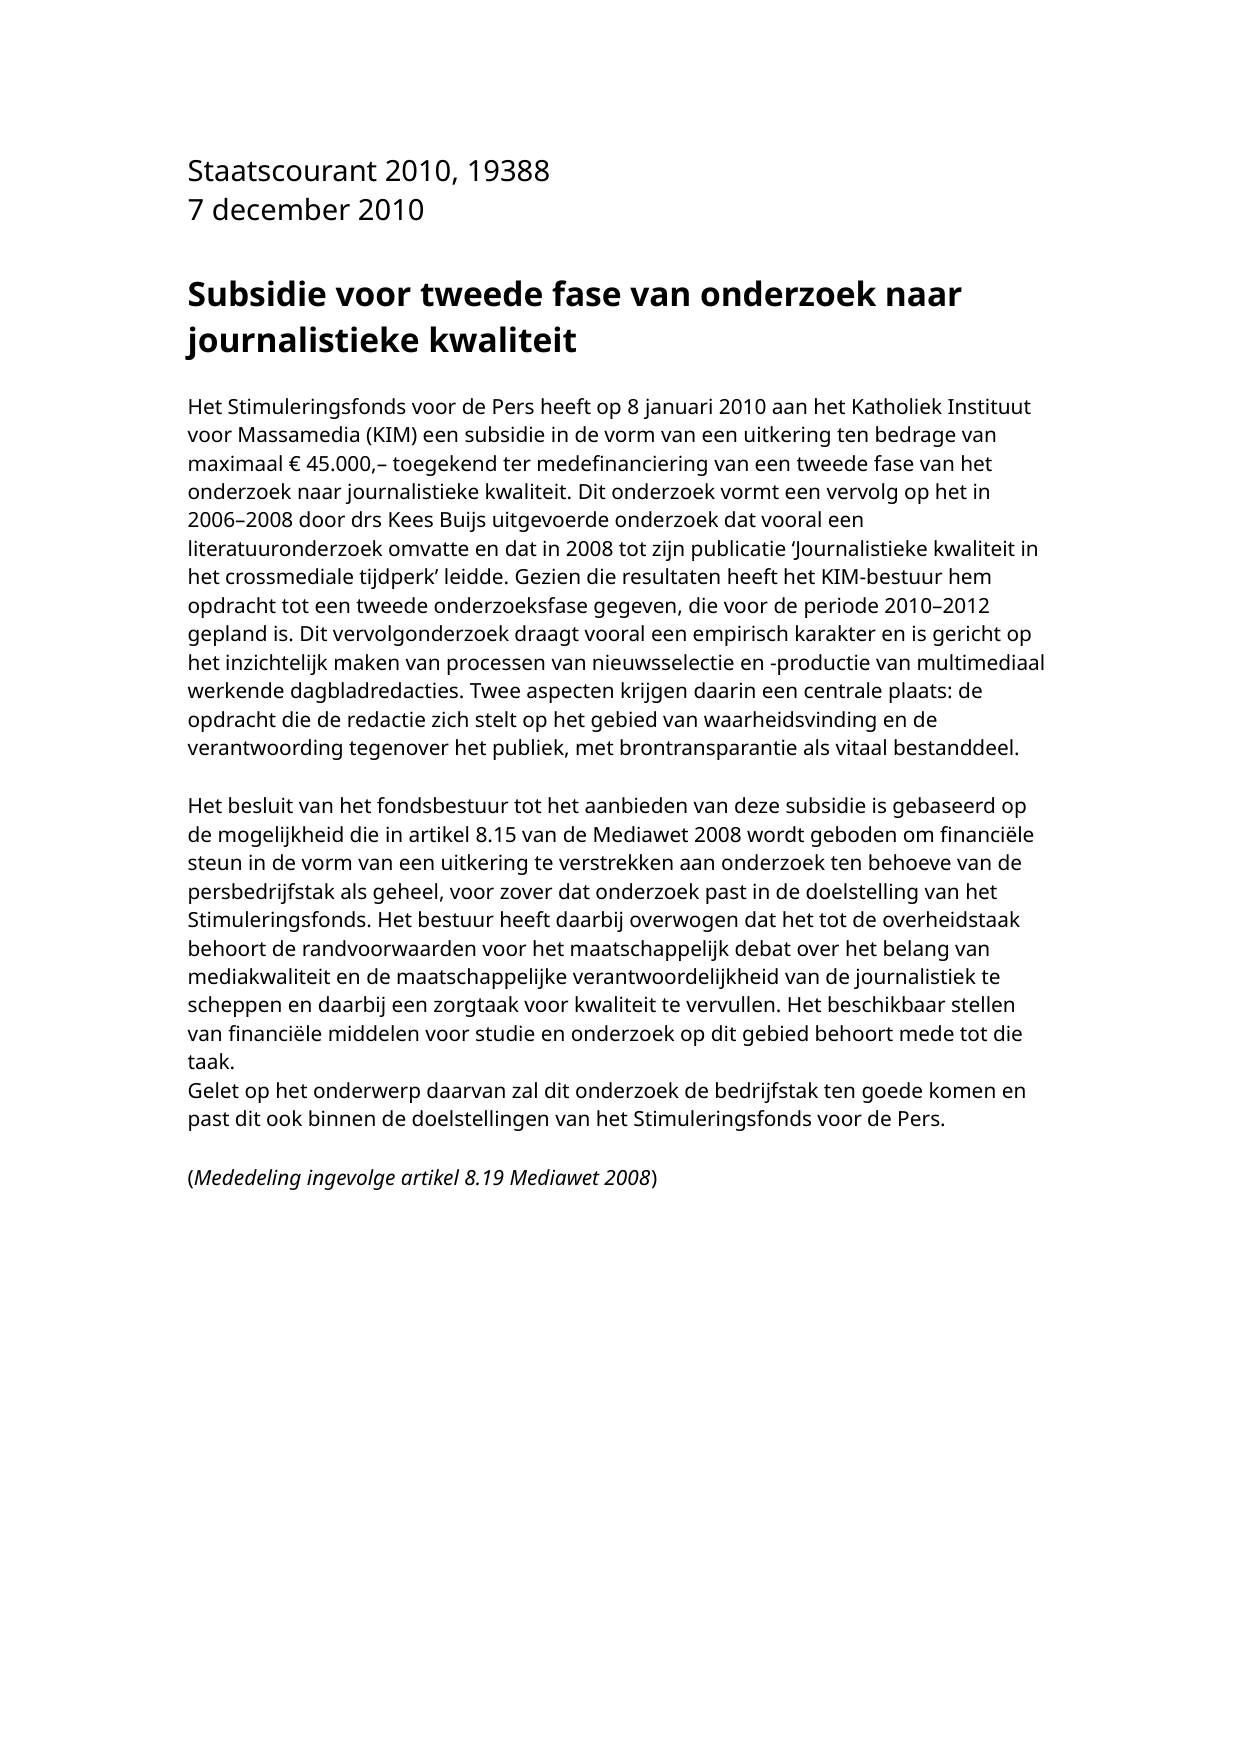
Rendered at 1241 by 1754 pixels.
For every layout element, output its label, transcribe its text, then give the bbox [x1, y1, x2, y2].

text 7 december 2010 [187, 190, 1053, 229]
text Het besluit van het fondsbestuur tot het aanbieden van deze subsidie is gebaseerd op de mogelijkheid die in artikel 8.15 van de Mediawet 2008 wordt geboden om financiële steun in de vorm van een uitkering te verstrekken aan onderzoek ten behoeve van de persbedrijfstak als geheel, voor zover dat onderzoek past in de doelstelling van het Stimuleringsfonds. Het bestuur heeft daarbij overwogen dat het tot de overheidstaak behoort de randvoorwaarden voor het maatschappelijk debat over het belang van mediakwaliteit en de maatschappelijke verantwoordelijkheid van de journalistiek te scheppen en daarbij een zorgtaak voor kwaliteit te vervullen. Het beschikbaar stellen van financiële middelen voor studie en onderzoek op dit gebied behoort mede tot die taak. [187, 792, 1053, 1076]
subtitle Subsidie voor tweede fase van onderzoek naar journalistieke kwaliteit [187, 271, 1053, 362]
text (Mededeling ingevolge artikel 8.19 Mediawet 2008) [187, 1163, 1053, 1191]
text Het Stimuleringsfonds voor de Pers heeft op 8 januari 2010 aan het Katholiek Instituut voor Massamedia (KIM) een subsidie in de vorm van een uitkering ten bedrage van maximaal € 45.000,– toegekend ter medefinanciering van een tweede fase van het onderzoek naar journalistieke kwaliteit. Dit onderzoek vormt een vervolg op het in 2006–2008 door drs Kees Buijs uitgevoerde onderzoek dat vooral een literatuuronderzoek omvatte en dat in 2008 tot zijn publicatie ‘Journalistieke kwaliteit in het crossmediale tijdperk’ leidde. Gezien die resultaten heeft het KIM-bestuur hem opdracht tot een tweede onderzoeksfase gegeven, die voor de periode 2010–2012 gepland is. Dit vervolgonderzoek draagt vooral een empirisch karakter en is gericht op het inzichtelijk maken van processen van nieuwsselectie en -productie van multimediaal werkende dagbladredacties. Twee aspecten krijgen daarin een centrale plaats: de opdracht die de redactie zich stelt op het gebied van waarheidsvinding en de verantwoording tegenover het publiek, met brontransparantie als vitaal bestanddeel. [187, 392, 1053, 762]
text Staatscourant 2010, 19388 [187, 150, 1053, 190]
text Gelet op het onderwerp daarvan zal dit onderzoek de bedrijfstak ten goede komen en past dit ook binnen de doelstellingen van het Stimuleringsfonds voor de Pers. [187, 1076, 1053, 1133]
